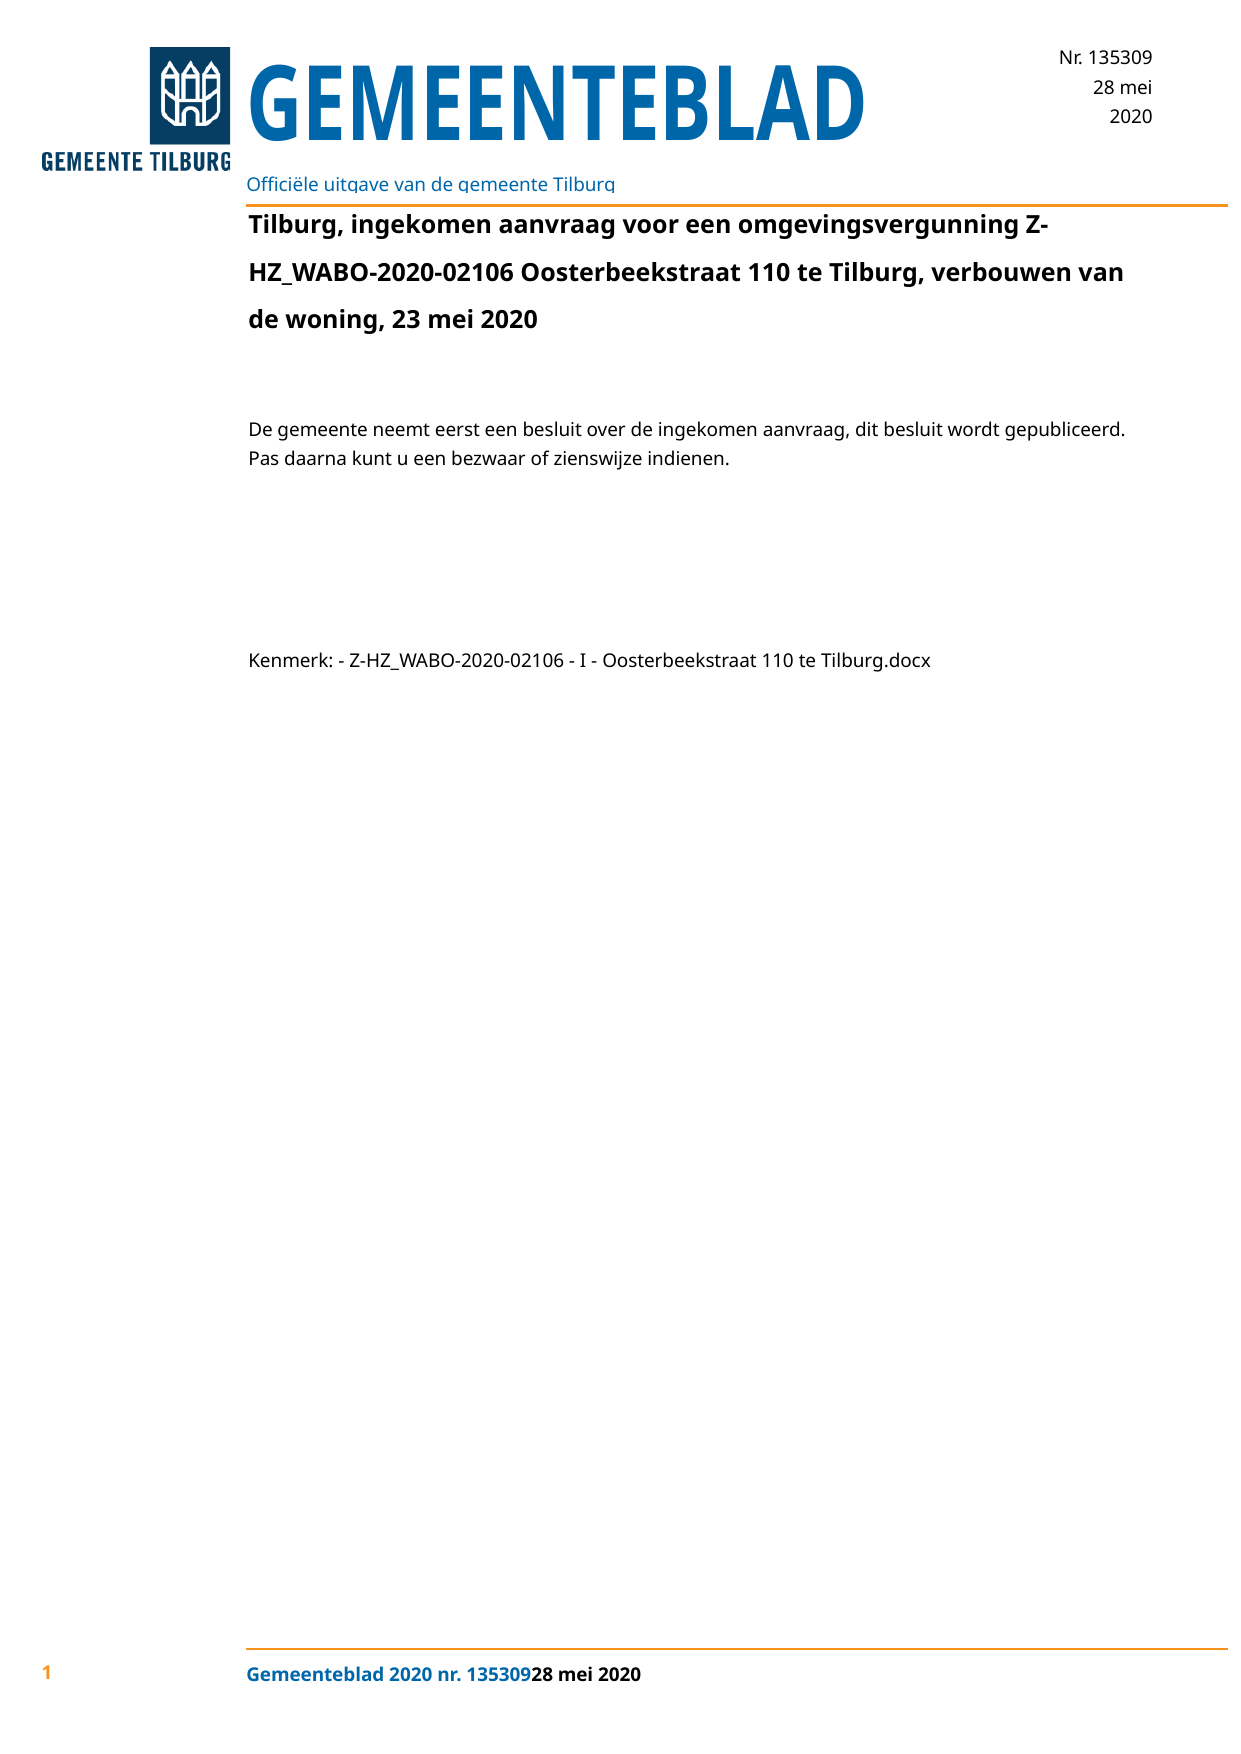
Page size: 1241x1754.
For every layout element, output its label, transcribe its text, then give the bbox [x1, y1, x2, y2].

text De gemeente neemt eerst een besluit over de ingekomen aanvraag, dit besluit wordt gepubliceerd. Pas daarna kunt u een bezwaar of zienswijze indienen. [248, 416, 1152, 471]
text Kenmerk: - Z-HZ_WABO-2020-02106 - I - Oosterbeekstraat 110 te Tilburg.docx [248, 647, 1152, 673]
text Tilburg, ingekomen aanvraag voor een omgevingsvergunning Z-HZ_WABO-2020-02106 Oosterbeekstraat 110 te Tilburg, verbouwen van de woning, 23 mei 2020 [248, 207, 1152, 336]
picture [41, 47, 231, 172]
